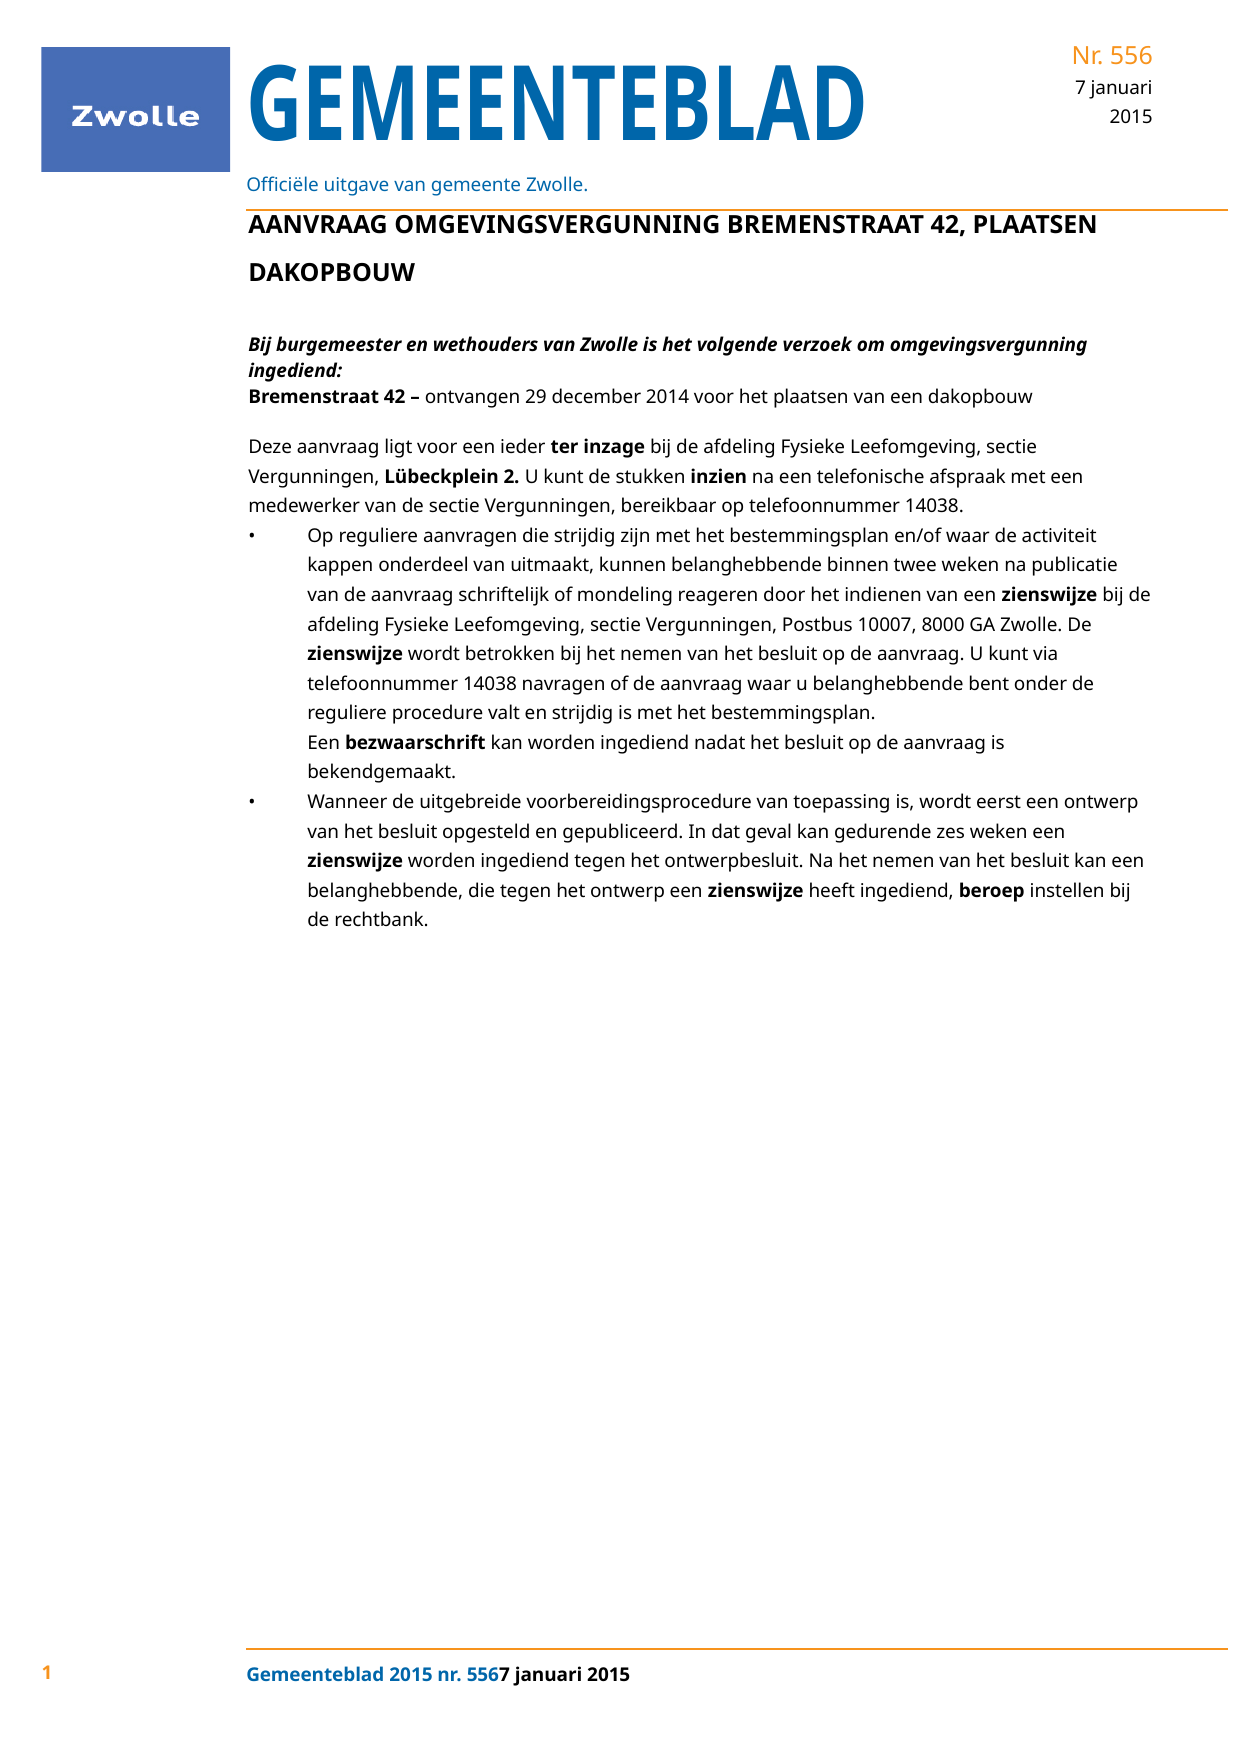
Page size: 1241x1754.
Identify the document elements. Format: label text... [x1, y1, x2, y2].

list Wanneer de uitgebreide voorbereidingsprocedure van toepassing is, wordt eerst een ontwerp van het besluit opgesteld en gepubliceerd. In dat geval kan gedurende zes weken een zienswijze worden ingediend tegen het ontwerpbesluit. Na het nemen van het besluit kan een belanghebbende, die tegen het ontwerp een zienswijze heeft ingediend, beroep instellen bij de rechtbank. [248, 788, 1152, 932]
list Een bezwaarschrift kan worden ingediend nadat het besluit op de aanvraag is bekendgemaakt. [248, 729, 1152, 784]
text AANVRAAG OMGEVINGSVERGUNNING BREMENSTRAAT 42, PLAATSEN DAKOPBOUW [248, 211, 1152, 288]
text Bremenstraat 42 – ontvangen 29 december 2014 voor het plaatsen van een dakopbouw [248, 383, 1152, 409]
list Op reguliere aanvragen die strijdig zijn met het bestemmingsplan en/of waar de activiteit kappen onderdeel van uitmaakt, kunnen belanghebbende binnen twee weken na publicatie van de aanvraag schriftelijk of mondeling reageren door het indienen van een zienswijze bij de afdeling Fysieke Leefomgeving, sectie Vergunningen, Postbus 10007, 8000 GA Zwolle. De zienswijze wordt betrokken bij het nemen van het besluit op de aanvraag. U kunt via telefoonnummer 14038 navragen of de aanvraag waar u belanghebbende bent onder de reguliere procedure valt en strijdig is met het bestemmingsplan. [248, 522, 1152, 725]
text Bij burgemeester en wethouders van Zwolle is het volgende verzoek om omgevingsvergunning ingediend: [248, 331, 1152, 383]
text Deze aanvraag ligt voor een ieder ter inzage bij de afdeling Fysieke Leefomgeving, sectie Vergunningen, Lübeckplein 2. U kunt de stukken inzien na een telefonische afspraak met een medewerker van de sectie Vergunningen, bereikbaar op telefoonnummer 14038. [248, 433, 1152, 518]
picture [41, 47, 231, 172]
